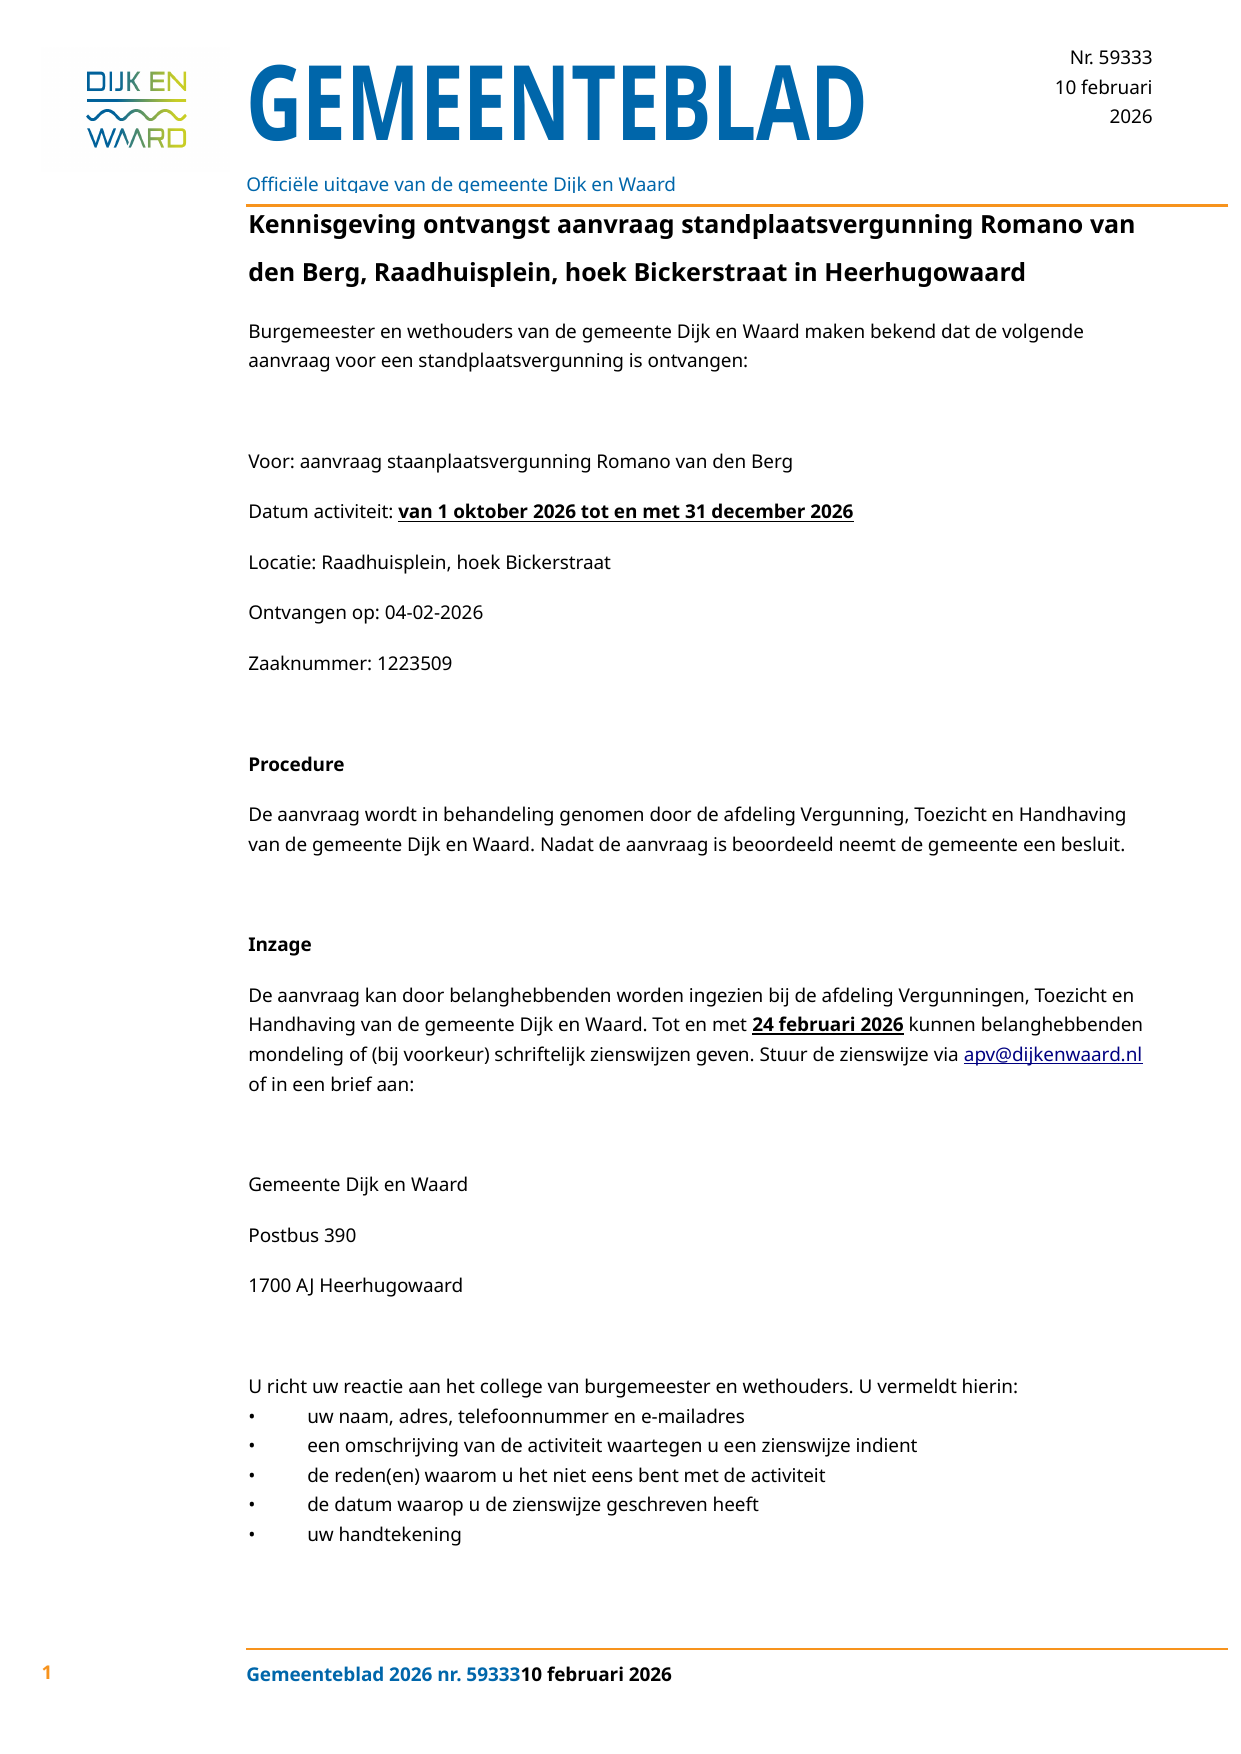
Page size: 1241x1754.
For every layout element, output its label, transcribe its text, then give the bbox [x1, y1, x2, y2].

text Postbus 390 [248, 1222, 1152, 1248]
text De aanvraag wordt in behandeling genomen door de afdeling Vergunning, Toezicht en Handhaving van de gemeente Dijk en Waard. Nadat de aanvraag is beoordeeld neemt de gemeente een besluit. [248, 801, 1152, 857]
text Zaaknummer: 1223509 [248, 650, 1152, 676]
text Burgemeester en wethouders van de gemeente Dijk en Waard maken bekend dat de volgende aanvraag voor een standplaatsvergunning is ontvangen: [248, 318, 1152, 373]
list de reden(en) waarom u het niet eens bent met de activiteit [248, 1462, 1152, 1488]
text Ontvangen op: 04-02-2026 [248, 599, 1152, 625]
text Datum activiteit: van 1 oktober 2026 tot en met 31 december 2026 [248, 499, 1152, 524]
text Inzage [248, 932, 1152, 957]
picture [41, 47, 231, 172]
text Procedure [248, 751, 1152, 777]
text De aanvraag kan door belanghebbenden worden ingezien bij de afdeling Vergunningen, Toezicht en Handhaving van de gemeente Dijk en Waard. Tot en met 24 februari 2026 kunnen belanghebbenden mondeling of (bij voorkeur) schriftelijk zienswijzen geven. Stuur de zienswijze via apv@dijkenwaard.nl of in een brief aan: [248, 982, 1152, 1097]
list uw naam, adres, telefoonnummer en e-mailadres [248, 1403, 1152, 1429]
text 1700 AJ Heerhugowaard [248, 1272, 1152, 1298]
text Kennisgeving ontvangst aanvraag standplaatsvergunning Romano van den Berg, Raadhuisplein, hoek Bickerstraat in Heerhugowaard [248, 207, 1152, 288]
list uw handtekening [248, 1521, 1152, 1547]
text Gemeente Dijk en Waard [248, 1172, 1152, 1197]
list de datum waarop u de zienswijze geschreven heeft [248, 1492, 1152, 1517]
text Voor: aanvraag staanplaatsvergunning Romano van den Berg [248, 448, 1152, 474]
list een omschrijving van de activiteit waartegen u een zienswijze indient [248, 1432, 1152, 1458]
text Locatie: Raadhuisplein, hoek Bickerstraat [248, 549, 1152, 575]
text U richt uw reactie aan het college van burgemeester en wethouders. U vermeldt hierin: [248, 1373, 1152, 1399]
